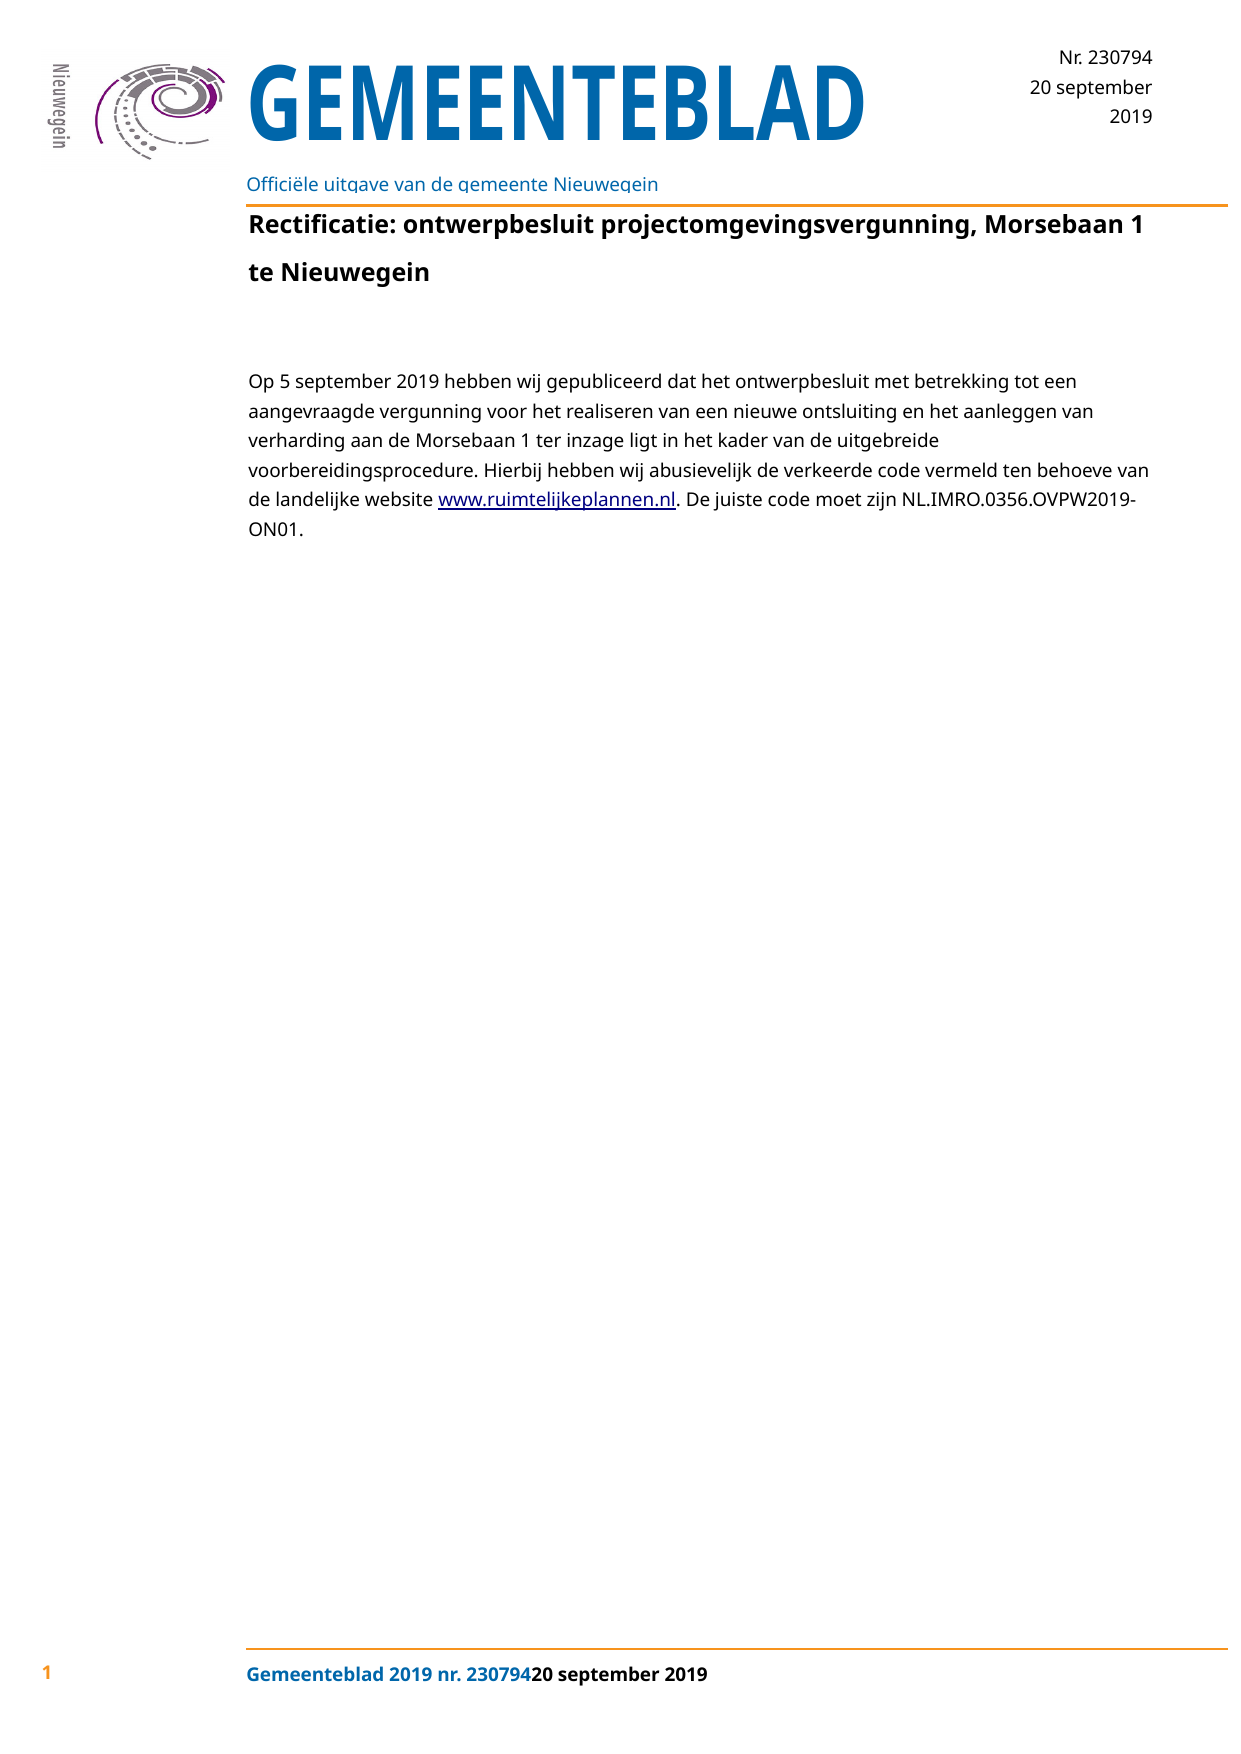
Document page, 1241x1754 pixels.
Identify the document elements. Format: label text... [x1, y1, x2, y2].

text Op 5 september 2019 hebben wij gepubliceerd dat het ontwerpbesluit met betrekking tot een aangevraagde vergunning voor het realiseren van een nieuwe ontsluiting en het aanleggen van verharding aan de Morsebaan 1 ter inzage ligt in het kader van de uitgebreide voorbereidingsprocedure. Hierbij hebben wij abusievelijk de verkeerde code vermeld ten behoeve van de landelijke website www.ruimtelijkeplannen.nl. De juiste code moet zijn NL.IMRO.0356.OVPW2019-ON01. [248, 368, 1152, 542]
picture [41, 47, 231, 172]
text Rectificatie: ontwerpbesluit projectomgevingsvergunning, Morsebaan 1 te Nieuwegein [248, 207, 1152, 288]
